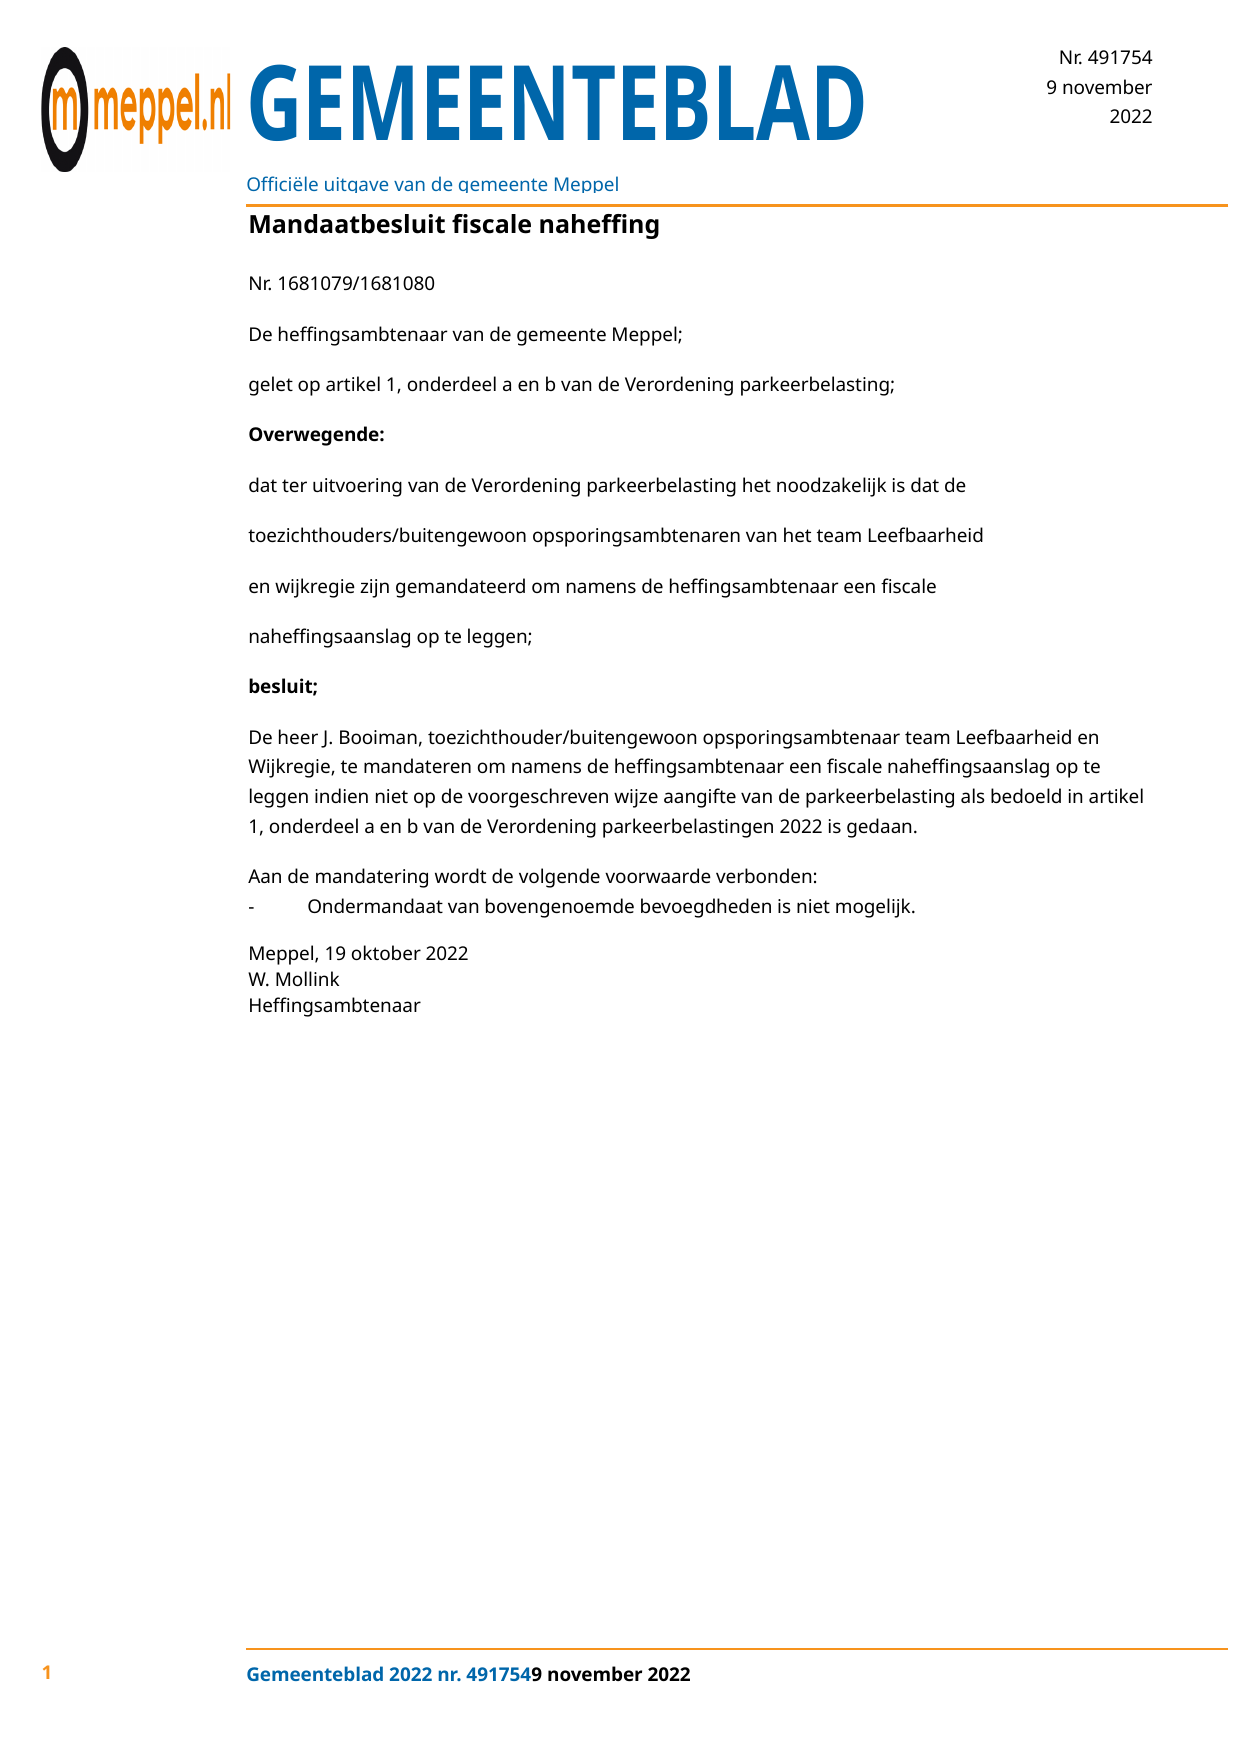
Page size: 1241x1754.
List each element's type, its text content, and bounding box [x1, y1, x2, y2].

text Meppel, 19 oktober 2022 [248, 941, 1152, 966]
text Nr. 1681079/1681080 [248, 270, 1152, 296]
text Mandaatbesluit fiscale naheffing [248, 207, 1152, 241]
text Heffingsambtenaar [248, 992, 1152, 1018]
text W. Mollink [248, 966, 1152, 992]
text gelet op artikel 1, onderdeel a en b van de Verordening parkeerbelasting; [248, 371, 1152, 397]
list Ondermandaat van bovengenoemde bevoegdheden is niet mogelijk. [248, 893, 1152, 918]
text De heffingsambtenaar van de gemeente Meppel; [248, 321, 1152, 346]
text dat ter uitvoering van de Verordening parkeerbelasting het noodzakelijk is dat de [248, 472, 1152, 498]
picture [41, 47, 231, 172]
text besluit; [248, 674, 1152, 699]
text naheffingsaanslag op te leggen; [248, 623, 1152, 649]
text toezichthouders/buitengewoon opsporingsambtenaren van het team Leefbaarheid [248, 522, 1152, 548]
text en wijkregie zijn gemandateerd om namens de heffingsambtenaar een fiscale [248, 573, 1152, 598]
text Overwegende: [248, 422, 1152, 447]
text Aan de mandatering wordt de volgende voorwaarde verbonden: [248, 863, 1152, 889]
text De heer J. Booiman, toezichthouder/buitengewoon opsporingsambtenaar team Leefbaarheid en Wijkregie, te mandateren om namens de heffingsambtenaar een fiscale naheffingsaanslag op te leggen indien niet op de voorgeschreven wijze aangifte van de parkeerbelasting als bedoeld in artikel 1, onderdeel a en b van de Verordening parkeerbelastingen 2022 is gedaan. [248, 724, 1152, 838]
